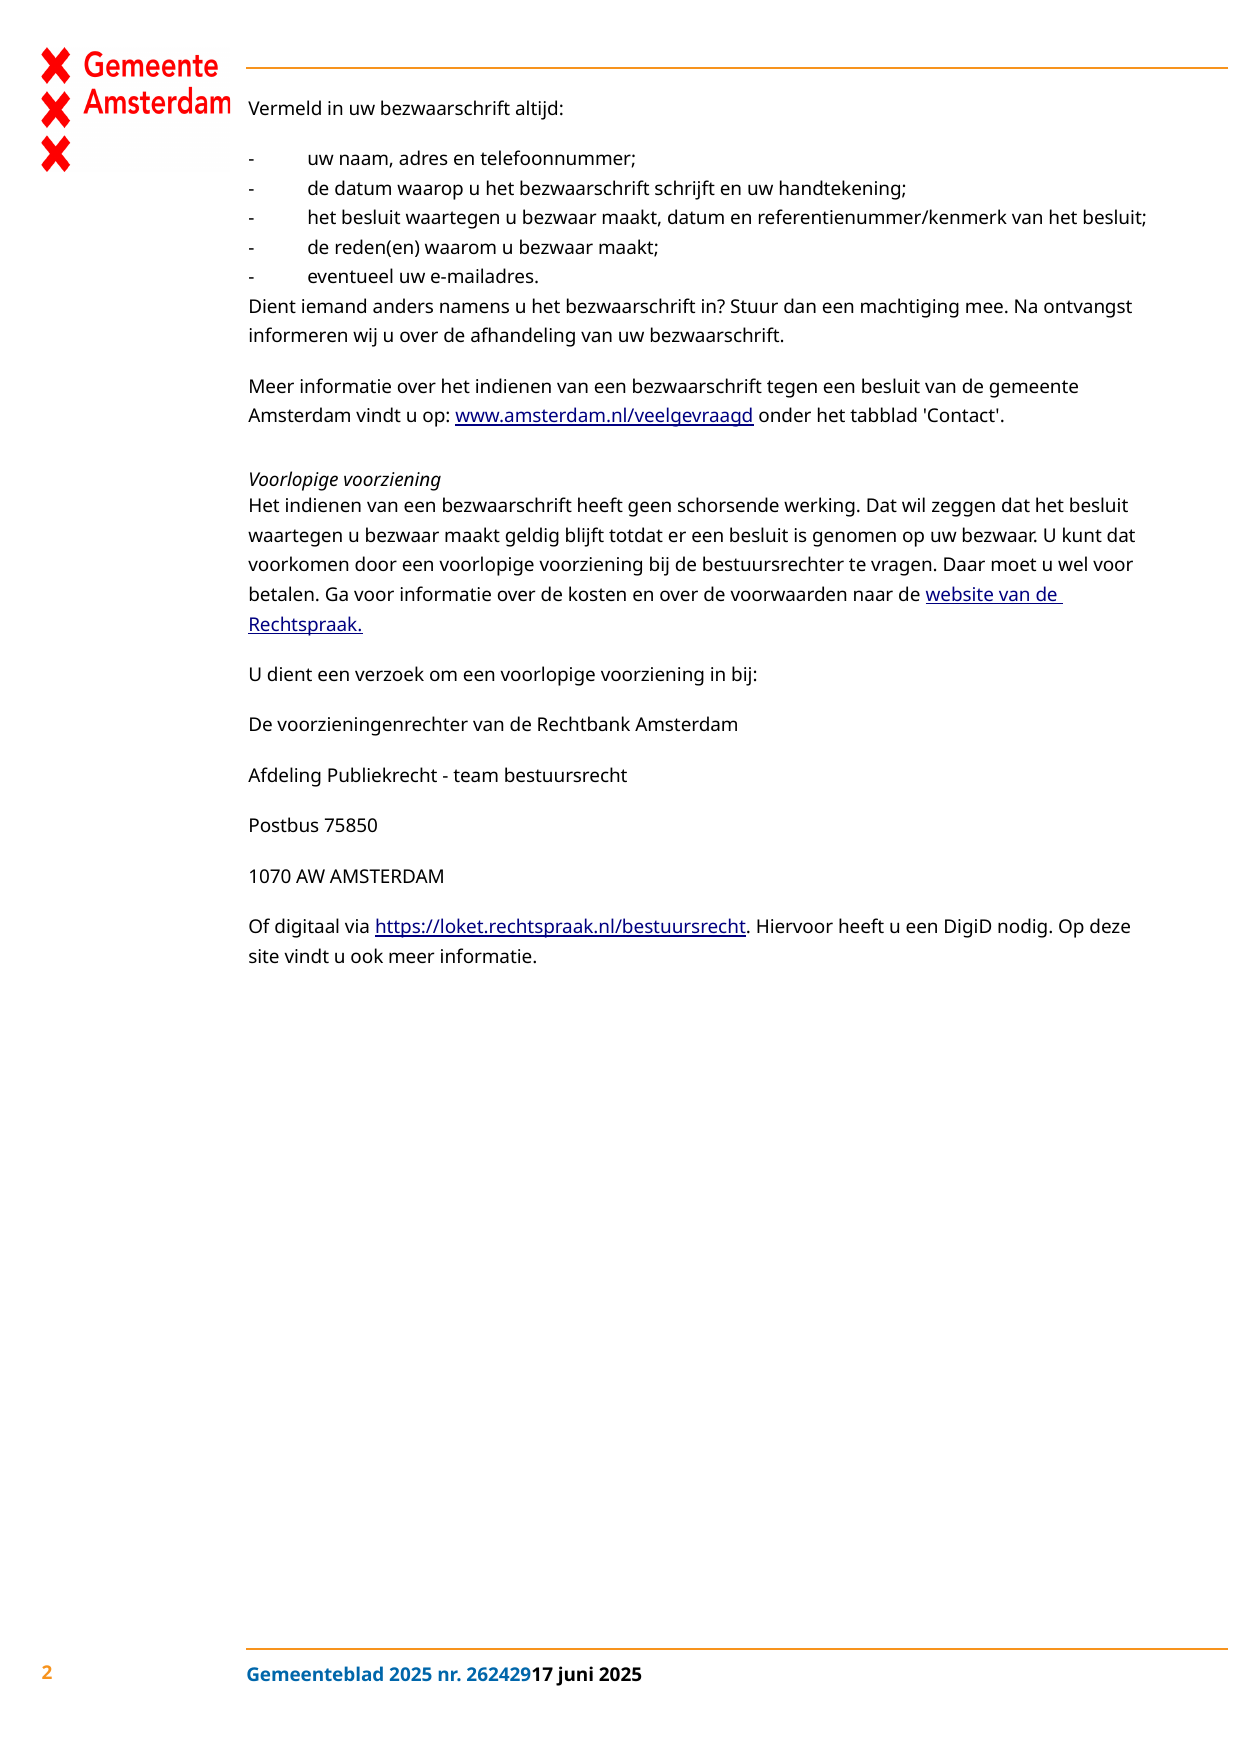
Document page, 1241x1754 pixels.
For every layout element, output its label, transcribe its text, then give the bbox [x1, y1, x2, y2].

text Afdeling Publiekrecht - team bestuursrecht [248, 762, 1152, 788]
text Meer informatie over het indienen van een bezwaarschrift tegen een besluit van de gemeente Amsterdam vindt u op: www.amsterdam.nl/veelgevraagd onder het tabblad 'Contact'. [248, 373, 1152, 428]
text Het indienen van een bezwaarschrift heeft geen schorsende werking. Dat wil zeggen dat het besluit waartegen u bezwaar maakt geldig blijft totdat er een besluit is genomen op uw bezwaar. U kunt dat voorkomen door een voorlopige voorziening bij de bestuursrechter te vragen. Daar moet u wel voor betalen. Ga voor informatie over de kosten en over de voorwaarden naar de website van de Rechtspraak. [248, 492, 1152, 636]
list eventueel uw e-mailadres. [248, 263, 1152, 289]
text U dient een verzoek om een voorlopige voorziening in bij: [248, 661, 1152, 687]
list het besluit waartegen u bezwaar maakt, datum en referentienummer/kenmerk van het besluit; [248, 204, 1152, 230]
text Postbus 75850 [248, 812, 1152, 838]
text Dient iemand anders namens u het bezwaarschrift in? Stuur dan een machtiging mee. Na ontvangst informeren wij u over de afhandeling van uw bezwaarschrift. [248, 293, 1152, 348]
text 1070 AW AMSTERDAM [248, 863, 1152, 888]
picture [41, 47, 231, 172]
text Voorlopige voorziening [248, 467, 1152, 492]
text De voorzieningenrechter van de Rechtbank Amsterdam [248, 712, 1152, 737]
text Of digitaal via https://loket.rechtspraak.nl/bestuursrecht. Hiervoor heeft u een DigiD nodig. Op deze site vindt u ook meer informatie. [248, 913, 1152, 968]
list de datum waarop u het bezwaarschrift schrijft en uw handtekening; [248, 175, 1152, 201]
list uw naam, adres en telefoonnummer; [248, 145, 1152, 171]
text Vermeld in uw bezwaarschrift altijd: [248, 95, 1152, 121]
list de reden(en) waarom u bezwaar maakt; [248, 234, 1152, 260]
